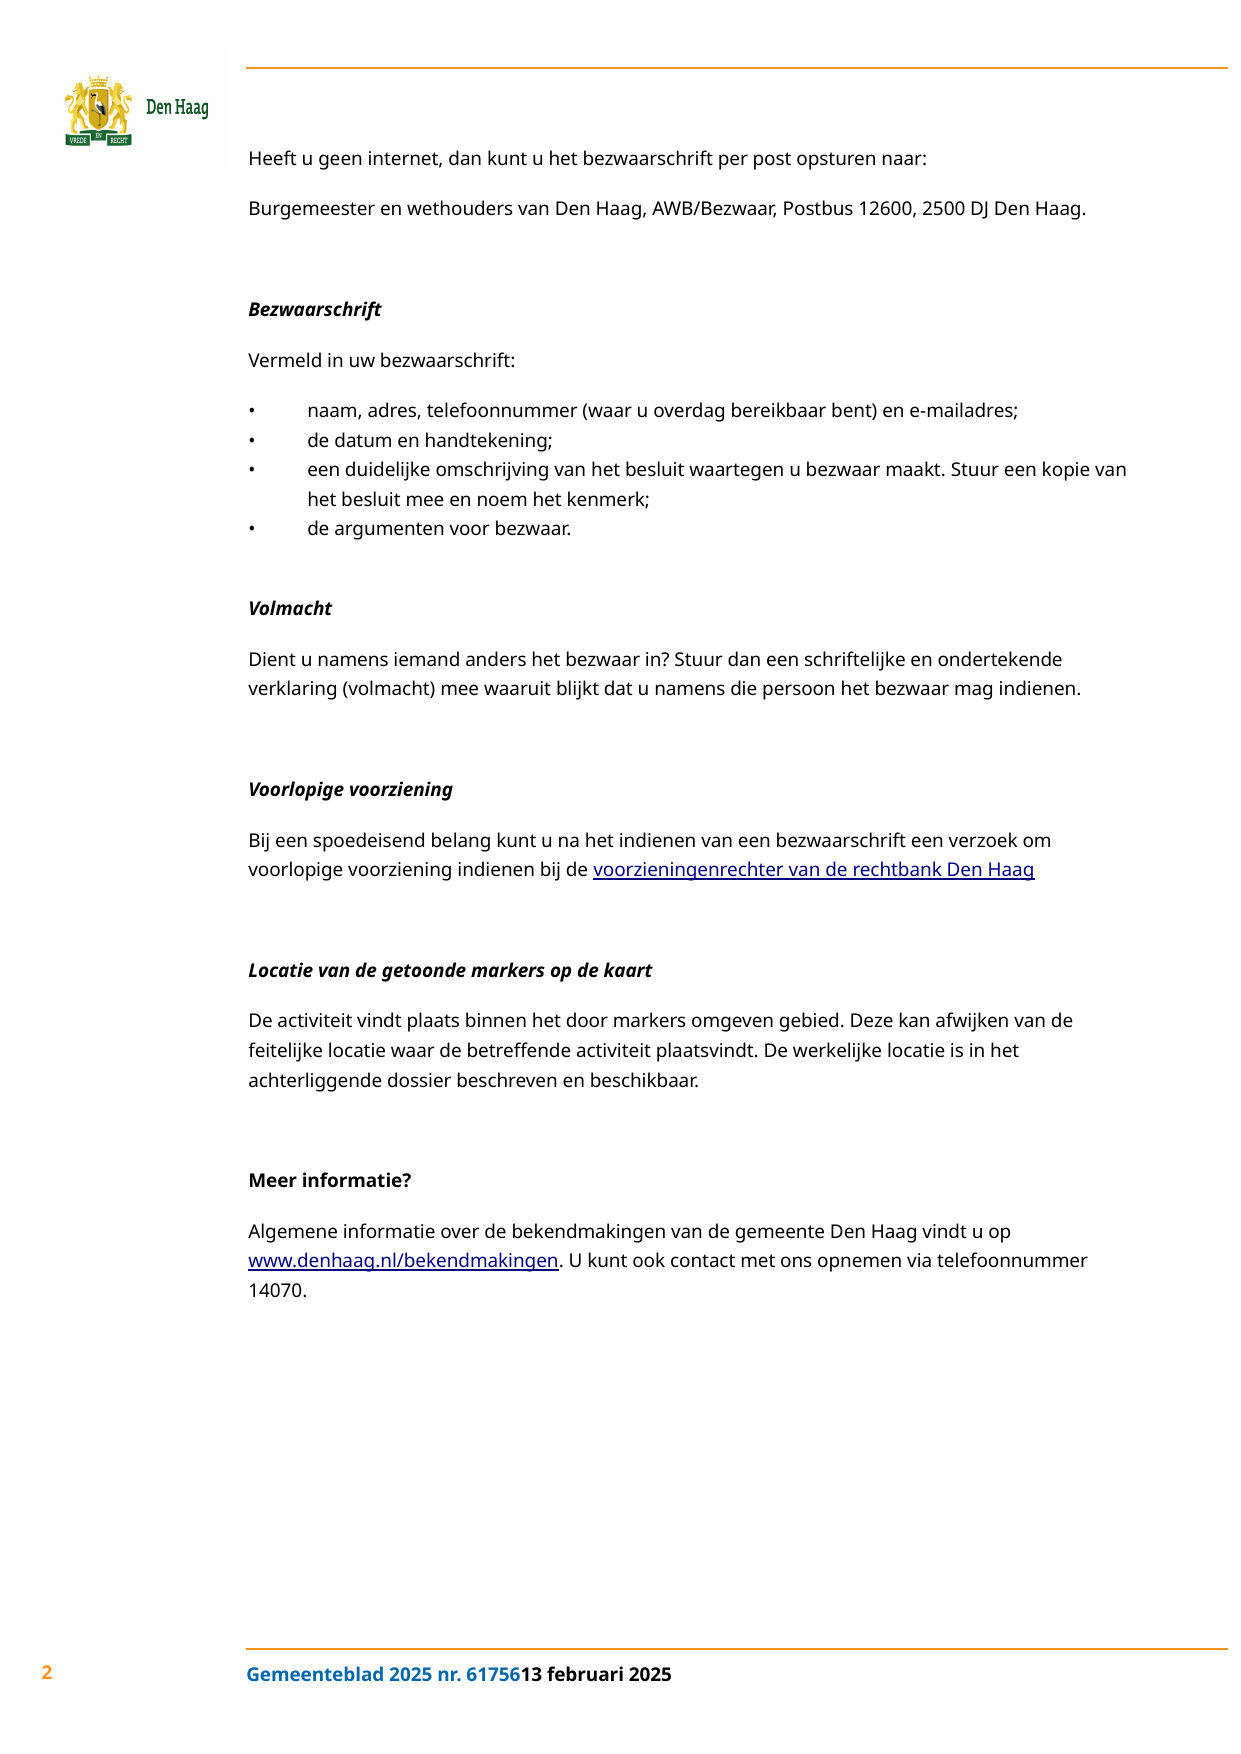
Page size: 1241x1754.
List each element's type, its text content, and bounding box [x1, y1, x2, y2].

text Bij een spoedeisend belang kunt u na het indienen van een bezwaarschrift een verzoek om voorlopige voorziening indienen bij de voorzieningenrechter van de rechtbank Den Haag [248, 827, 1152, 882]
text Volmacht [248, 596, 1152, 621]
text Voorlopige voorziening [248, 776, 1152, 802]
list de datum en handtekening; [248, 427, 1152, 453]
text Heeft u geen internet, dan kunt u het bezwaarschrift per post opsturen naar: [248, 145, 1152, 171]
text De activiteit vindt plaats binnen het door markers omgeven gebied. Deze kan afwijken van de feitelijke locatie waar de betreffende activiteit plaatsvindt. De werkelijke locatie is in het achterliggende dossier beschreven en beschikbaar. [248, 1008, 1152, 1093]
text Locatie van de getoonde markers op de kaart [248, 957, 1152, 983]
list een duidelijke omschrijving van het besluit waartegen u bezwaar maakt. Stuur een kopie van het besluit mee en noem het kenmerk; [248, 456, 1152, 512]
text Bezwaarschrift [248, 296, 1152, 322]
text Dient u namens iemand anders het bezwaar in? Stuur dan een schriftelijke en ondertekende verklaring (volmacht) mee waaruit blijkt dat u namens die persoon het bezwaar mag indienen. [248, 646, 1152, 701]
list naam, adres, telefoonnummer (waar u overdag bereikbaar bent) en e-mailadres; [248, 397, 1152, 423]
text Vermeld in uw bezwaarschrift: [248, 347, 1152, 373]
text Algemene informatie over de bekendmakingen van de gemeente Den Haag vindt u op www.denhaag.nl/bekendmakingen. U kunt ook contact met ons opnemen via telefoonnummer 14070. [248, 1218, 1152, 1303]
text Meer informatie? [248, 1168, 1152, 1193]
picture [41, 47, 231, 172]
text Burgemeester en wethouders van Den Haag, AWB/Bezwaar, Postbus 12600, 2500 DJ Den Haag. [248, 196, 1152, 221]
list de argumenten voor bezwaar. [248, 516, 1152, 541]
